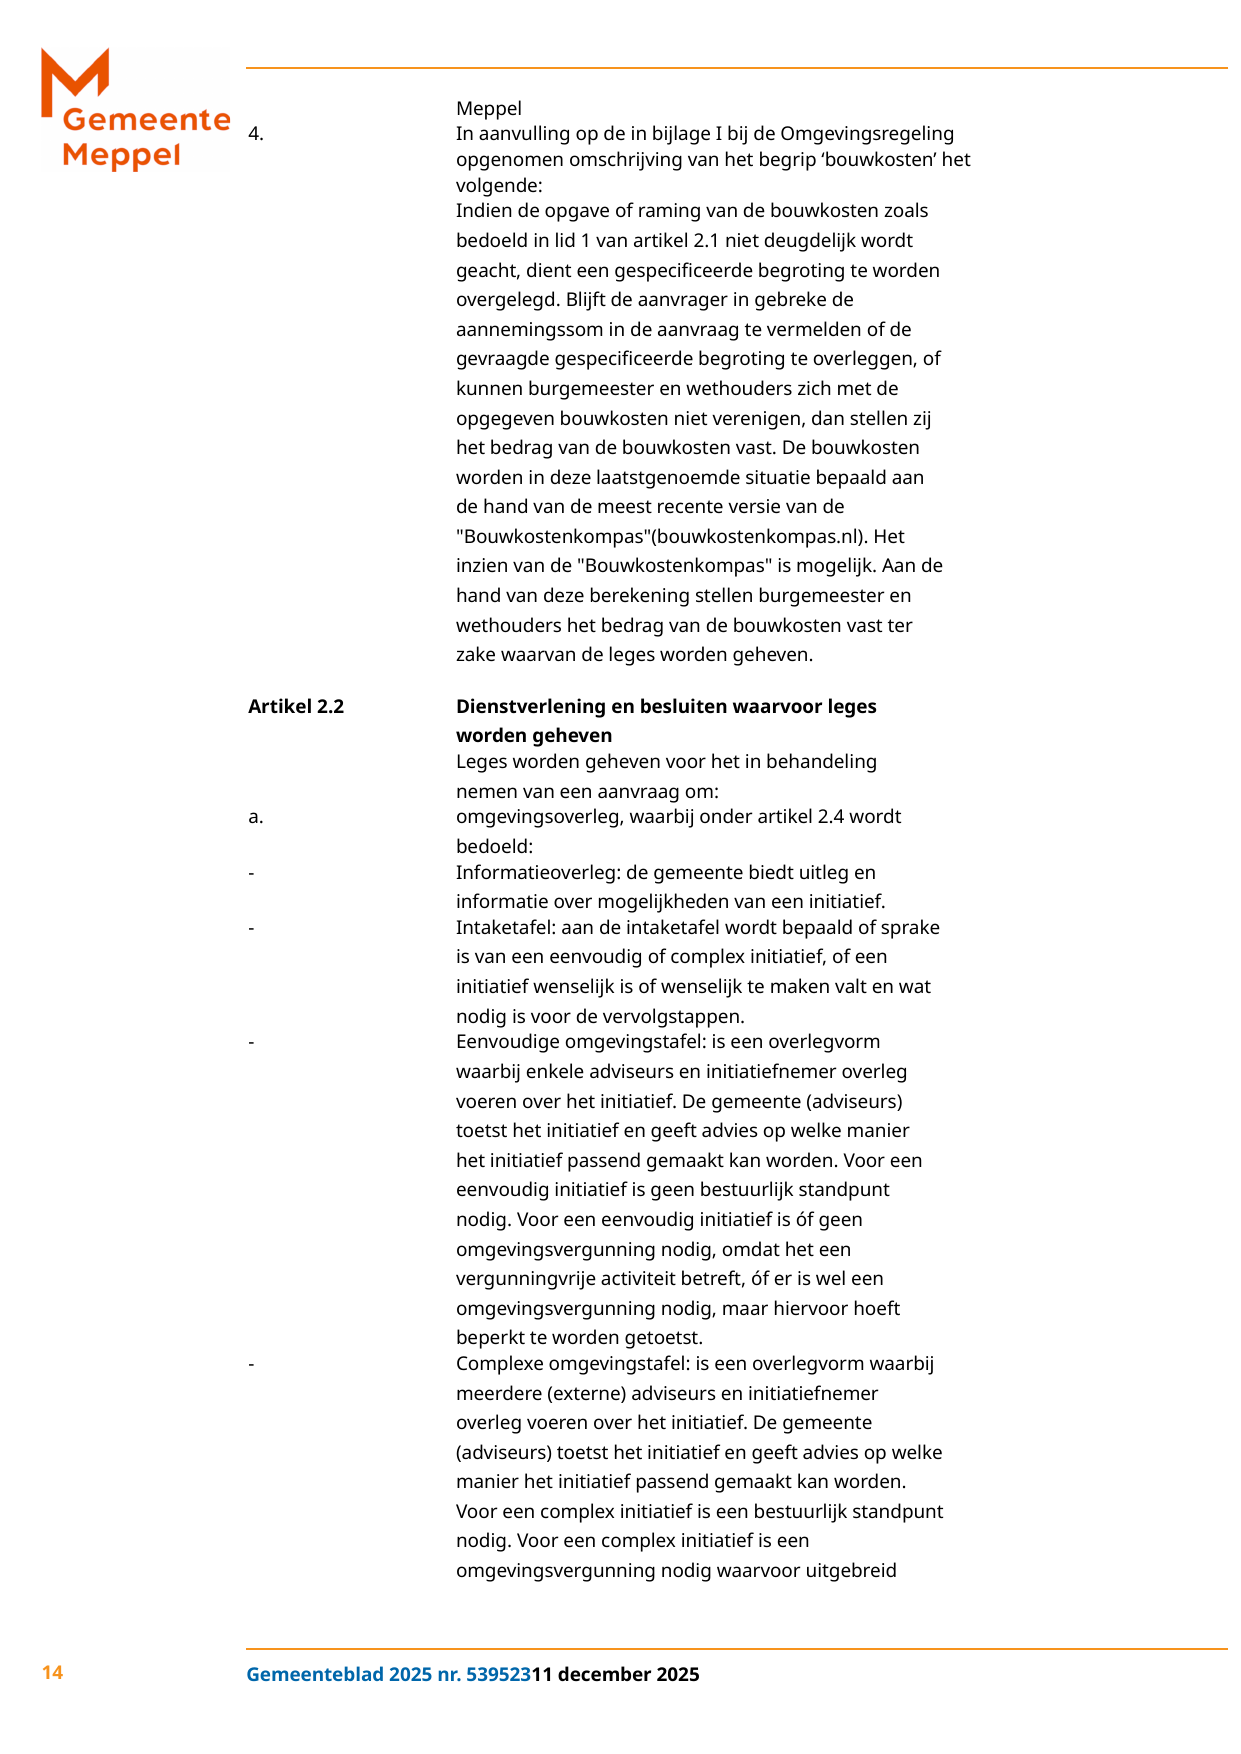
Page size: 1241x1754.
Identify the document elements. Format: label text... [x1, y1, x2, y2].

table_cell [944, 198, 1152, 667]
table_cell - [248, 1029, 456, 1350]
table_cell Intaketafel: aan de intaketafel wordt bepaald of sprake is van een eenvoudig of complex initiatief, of een initiatief wenselijk is of wenselijk te maken valt en wat nodig is voor de vervolgstappen. [456, 914, 944, 1029]
table_cell In aanvulling op de in bijlage I bij de Omgevingsregeling [456, 121, 1152, 146]
table_cell Leges worden geheven voor het in behandeling nemen van een aanvraag om: [456, 748, 944, 803]
table_cell a. [248, 804, 456, 859]
table_cell Artikel 2.2 [248, 693, 456, 748]
table_cell - [248, 859, 456, 914]
table_cell [944, 1350, 1152, 1583]
table_cell [944, 667, 1152, 693]
table_cell - [248, 914, 456, 1029]
table_cell Complexe omgevingstafel: is een overlegvorm waarbij meerdere (externe) adviseurs en initiatiefnemer overleg voeren over het initiatief. De gemeente (adviseurs) toetst het initiatief en geeft advies op welke manier het initiatief passend gemaakt kan worden. Voor een complex initiatief is een bestuurlijk standpunt nodig. Voor een complex initiatief is een omgevingsvergunning nodig waarvoor uitgebreid [456, 1350, 944, 1583]
table_cell [248, 172, 456, 198]
table_cell Dienstverlening en besluiten waarvoor leges worden geheven [456, 693, 944, 748]
table_cell [944, 859, 1152, 914]
table_cell Eenvoudige omgevingstafel: is een overlegvorm waarbij enkele adviseurs en initiatiefnemer overleg voeren over het initiatief. De gemeente (adviseurs) toetst het initiatief en geeft advies op welke manier het initiatief passend gemaakt kan worden. Voor een eenvoudig initiatief is geen bestuurlijk standpunt nodig. Voor een eenvoudig initiatief is óf geen omgevingsvergunning nodig, omdat het een vergunningvrije activiteit betreft, óf er is wel een omgevingsvergunning nodig, maar hiervoor hoeft beperkt te worden getoetst. [456, 1029, 944, 1350]
table_cell 4. [248, 121, 456, 146]
table_cell Informatieoverleg: de gemeente biedt uitleg en informatie over mogelijkheden van een initiatief. [456, 859, 944, 914]
table_cell [248, 198, 456, 667]
table_cell - [248, 1350, 456, 1583]
table_cell [248, 748, 456, 803]
table_cell [944, 748, 1152, 803]
table_cell [248, 667, 456, 693]
table_cell volgende: [456, 172, 1152, 198]
table_cell [944, 804, 1152, 859]
table_cell [944, 95, 1152, 121]
table_cell [944, 693, 1152, 748]
table_cell [944, 914, 1152, 1029]
table_cell [248, 146, 456, 172]
table_cell Indien de opgave of raming van de bouwkosten zoals bedoeld in lid 1 van artikel 2.1 niet deugdelijk wordt geacht, dient een gespecificeerde begroting te worden overgelegd. Blijft de aanvrager in gebreke de aannemingssom in de aanvraag te vermelden of de gevraagde gespecificeerde begroting te overleggen, of kunnen burgemeester en wethouders zich met de opgegeven bouwkosten niet verenigen, dan stellen zij het bedrag van de bouwkosten vast. De bouwkosten worden in deze laatstgenoemde situatie bepaald aan de hand van de meest recente versie van de "Bouwkostenkompas"(bouwkostenkompas.nl). Het inzien van de "Bouwkostenkompas" is mogelijk. Aan de hand van deze berekening stellen burgemeester en wethouders het bedrag van de bouwkosten vast ter zake waarvan de leges worden geheven. [456, 198, 944, 667]
picture [41, 47, 231, 172]
table_cell omgevingsoverleg, waarbij onder artikel 2.4 wordt bedoeld: [456, 804, 944, 859]
table_cell [944, 1029, 1152, 1350]
table_cell opgenomen omschrijving van het begrip ‘bouwkosten’ het [456, 146, 1152, 172]
table_cell - [248, 95, 456, 121]
table_cell [456, 667, 944, 693]
table_cell Meppel [456, 95, 944, 121]
